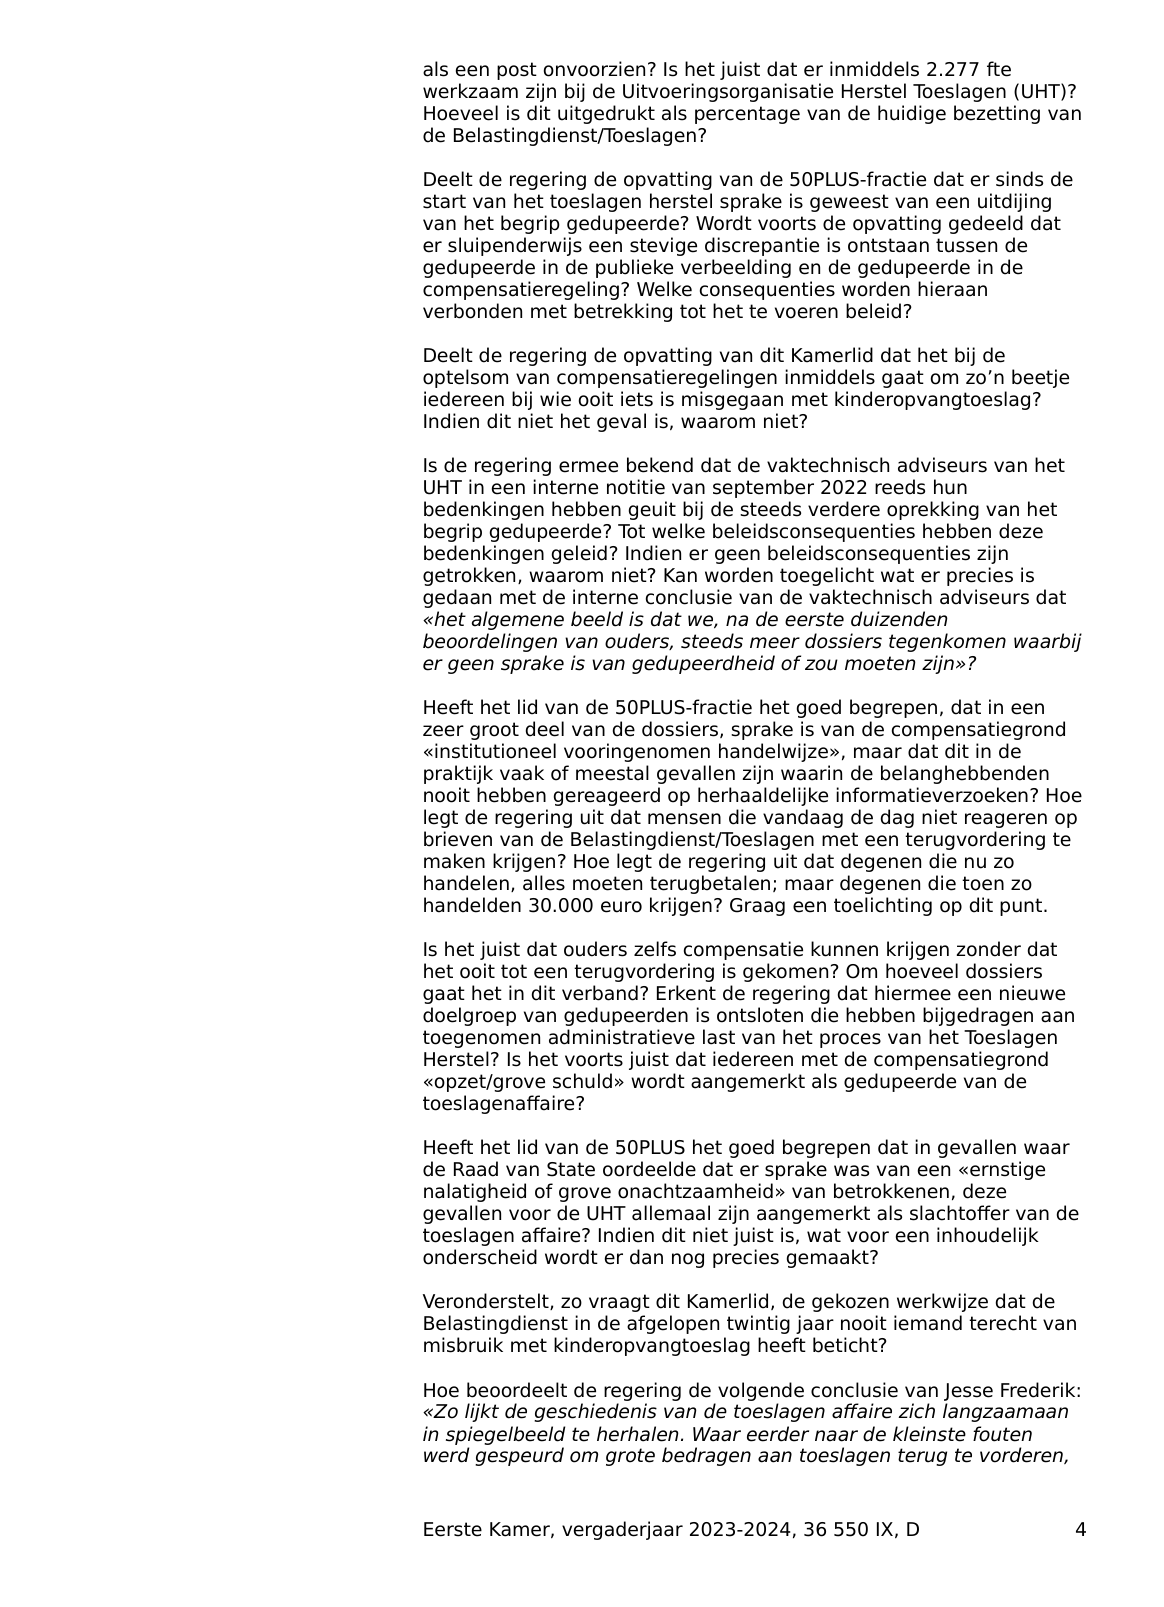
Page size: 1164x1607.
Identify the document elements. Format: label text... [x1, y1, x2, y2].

text Veronderstelt, zo vraagt dit Kamerlid, de gekozen werkwijze dat de Belastingdienst in de afgelopen twintig jaar nooit iemand terecht van misbruik met kinderopvangtoeslag heeft beticht? [422, 1291, 1087, 1357]
text Heeft het lid van de 50PLUS-fractie het goed begrepen, dat in een zeer groot deel van de dossiers, sprake is van de compensatiegrond «institutioneel vooringenomen handelwijze», maar dat dit in de praktijk vaak of meestal gevallen zijn waarin de belanghebbenden nooit hebben gereageerd op herhaaldelijke informatieverzoeken? Hoe legt de regering uit dat mensen die vandaag de dag niet reageren op brieven van de Belastingdienst/Toeslagen met een terugvordering te maken krijgen? Hoe legt de regering uit dat degenen die nu zo handelen, alles moeten terugbetalen; maar degenen die toen zo handelden 30.000 euro krijgen? Graag een toelichting op dit punt. [422, 697, 1087, 917]
text Deelt de regering de opvatting van dit Kamerlid dat het bij de optelsom van compensatieregelingen inmiddels gaat om zo’n beetje iedereen bij wie ooit iets is misgegaan met kinderopvangtoeslag? Indien dit niet het geval is, waarom niet? [422, 345, 1087, 433]
text Is de regering ermee bekend dat de vaktechnisch adviseurs van het UHT in een interne notitie van september 2022 reeds hun bedenkingen hebben geuit bij de steeds verdere oprekking van het begrip gedupeerde? Tot welke beleidsconsequenties hebben deze bedenkingen geleid? Indien er geen beleidsconsequenties zijn getrokken, waarom niet? Kan worden toegelicht wat er precies is gedaan met de interne conclusie van de vaktechnisch adviseurs dat «het algemene beeld is dat we, na de eerste duizenden beoordelingen van ouders, steeds meer dossiers tegenkomen waarbij er geen sprake is van gedupeerdheid of zou moeten zijn»? [422, 455, 1087, 675]
text Hoe beoordeelt de regering de volgende conclusie van Jesse Frederik: «Zo lijkt de geschiedenis van de toeslagen affaire zich langzaamaan in spiegelbeeld te herhalen. Waar eerder naar de kleinste fouten werd gespeurd om grote bedragen aan toeslagen terug te vorderen, [422, 1379, 1087, 1467]
text Heeft het lid van de 50PLUS het goed begrepen dat in gevallen waar de Raad van State oordeelde dat er sprake was van een «ernstige nalatigheid of grove onachtzaamheid» van betrokkenen, deze gevallen voor de UHT allemaal zijn aangemerkt als slachtoffer van de toeslagen affaire? Indien dit niet juist is, wat voor een inhoudelijk onderscheid wordt er dan nog precies gemaakt? [422, 1137, 1087, 1269]
text als een post onvoorzien? Is het juist dat er inmiddels 2.277 fte werkzaam zijn bij de Uitvoeringsorganisatie Herstel Toeslagen (UHT)? Hoeveel is dit uitgedrukt als percentage van de huidige bezetting van de Belastingdienst/Toeslagen? [422, 59, 1087, 147]
text Is het juist dat ouders zelfs compensatie kunnen krijgen zonder dat het ooit tot een terugvordering is gekomen? Om hoeveel dossiers gaat het in dit verband? Erkent de regering dat hiermee een nieuwe doelgroep van gedupeerden is ontsloten die hebben bijgedragen aan toegenomen administratieve last van het proces van het Toeslagen Herstel? Is het voorts juist dat iedereen met de compensatiegrond «opzet/grove schuld» wordt aangemerkt als gedupeerde van de toeslagenaffaire? [422, 939, 1087, 1115]
text Deelt de regering de opvatting van de 50PLUS-fractie dat er sinds de start van het toeslagen herstel sprake is geweest van een uitdijing van het begrip gedupeerde? Wordt voorts de opvatting gedeeld dat er sluipenderwijs een stevige discrepantie is ontstaan tussen de gedupeerde in de publieke verbeelding en de gedupeerde in de compensatieregeling? Welke consequenties worden hieraan verbonden met betrekking tot het te voeren beleid? [422, 169, 1087, 323]
